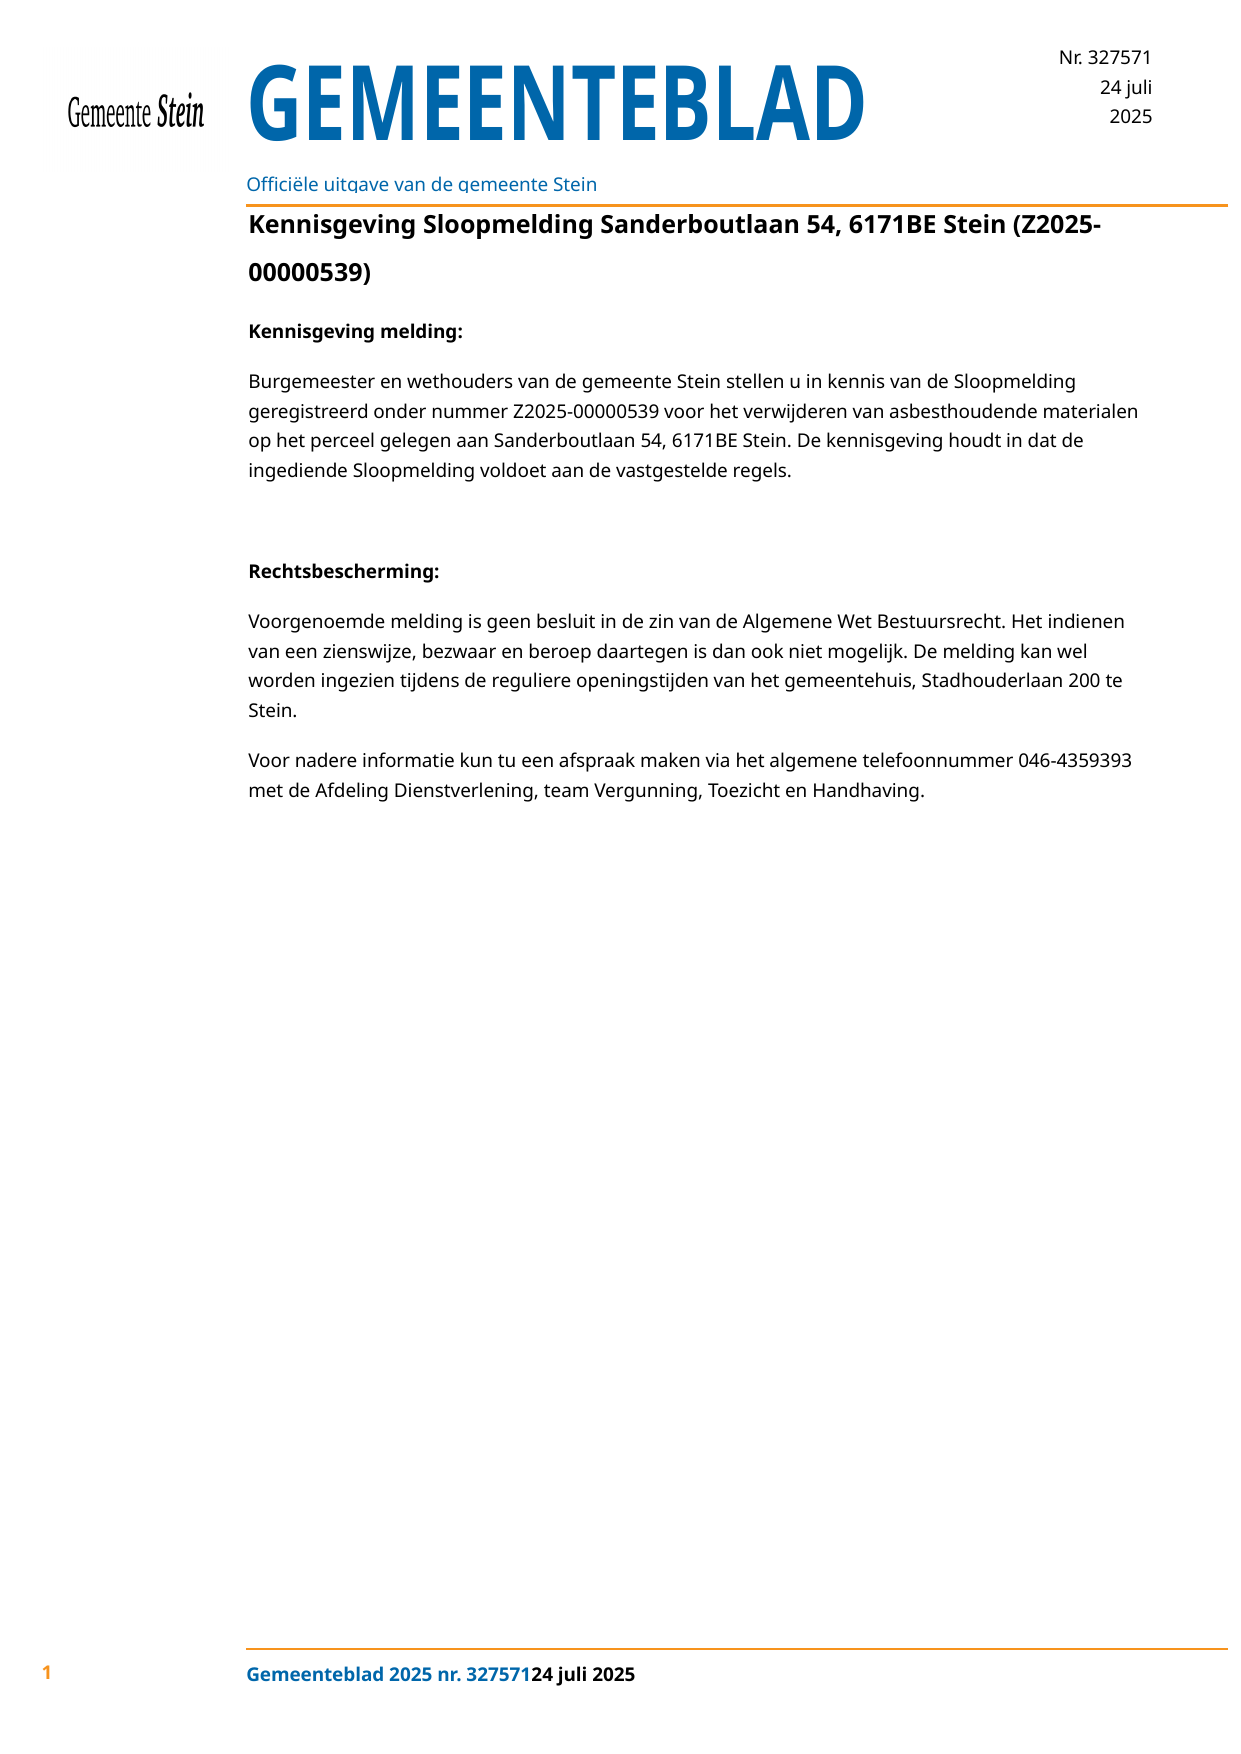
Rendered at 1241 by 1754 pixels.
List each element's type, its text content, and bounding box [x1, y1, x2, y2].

text Voor nadere informatie kun tu een afspraak maken via het algemene telefoonnummer 046-4359393 met de Afdeling Dienstverlening, team Vergunning, Toezicht en Handhaving. [248, 747, 1152, 803]
text Kennisgeving Sloopmelding Sanderboutlaan 54, 6171BE Stein (Z2025-00000539) [248, 207, 1152, 288]
text Voorgenoemde melding is geen besluit in de zin van de Algemene Wet Bestuursrecht. Het indienen van een zienswijze, bezwaar en beroep daartegen is dan ook niet mogelijk. De melding kan wel worden ingezien tijdens de reguliere openingstijden van het gemeentehuis, Stadhouderlaan 200 te Stein. [248, 608, 1152, 723]
text Rechtsbescherming: [248, 558, 1152, 584]
text Burgemeester en wethouders van de gemeente Stein stellen u in kennis van de Sloopmelding geregistreerd onder nummer Z2025-00000539 voor het verwijderen van asbesthoudende materialen op het perceel gelegen aan Sanderboutlaan 54, 6171BE Stein. De kennisgeving houdt in dat de ingediende Sloopmelding voldoet aan de vastgestelde regels. [248, 368, 1152, 483]
picture [41, 47, 231, 172]
text Kennisgeving melding: [248, 318, 1152, 344]
